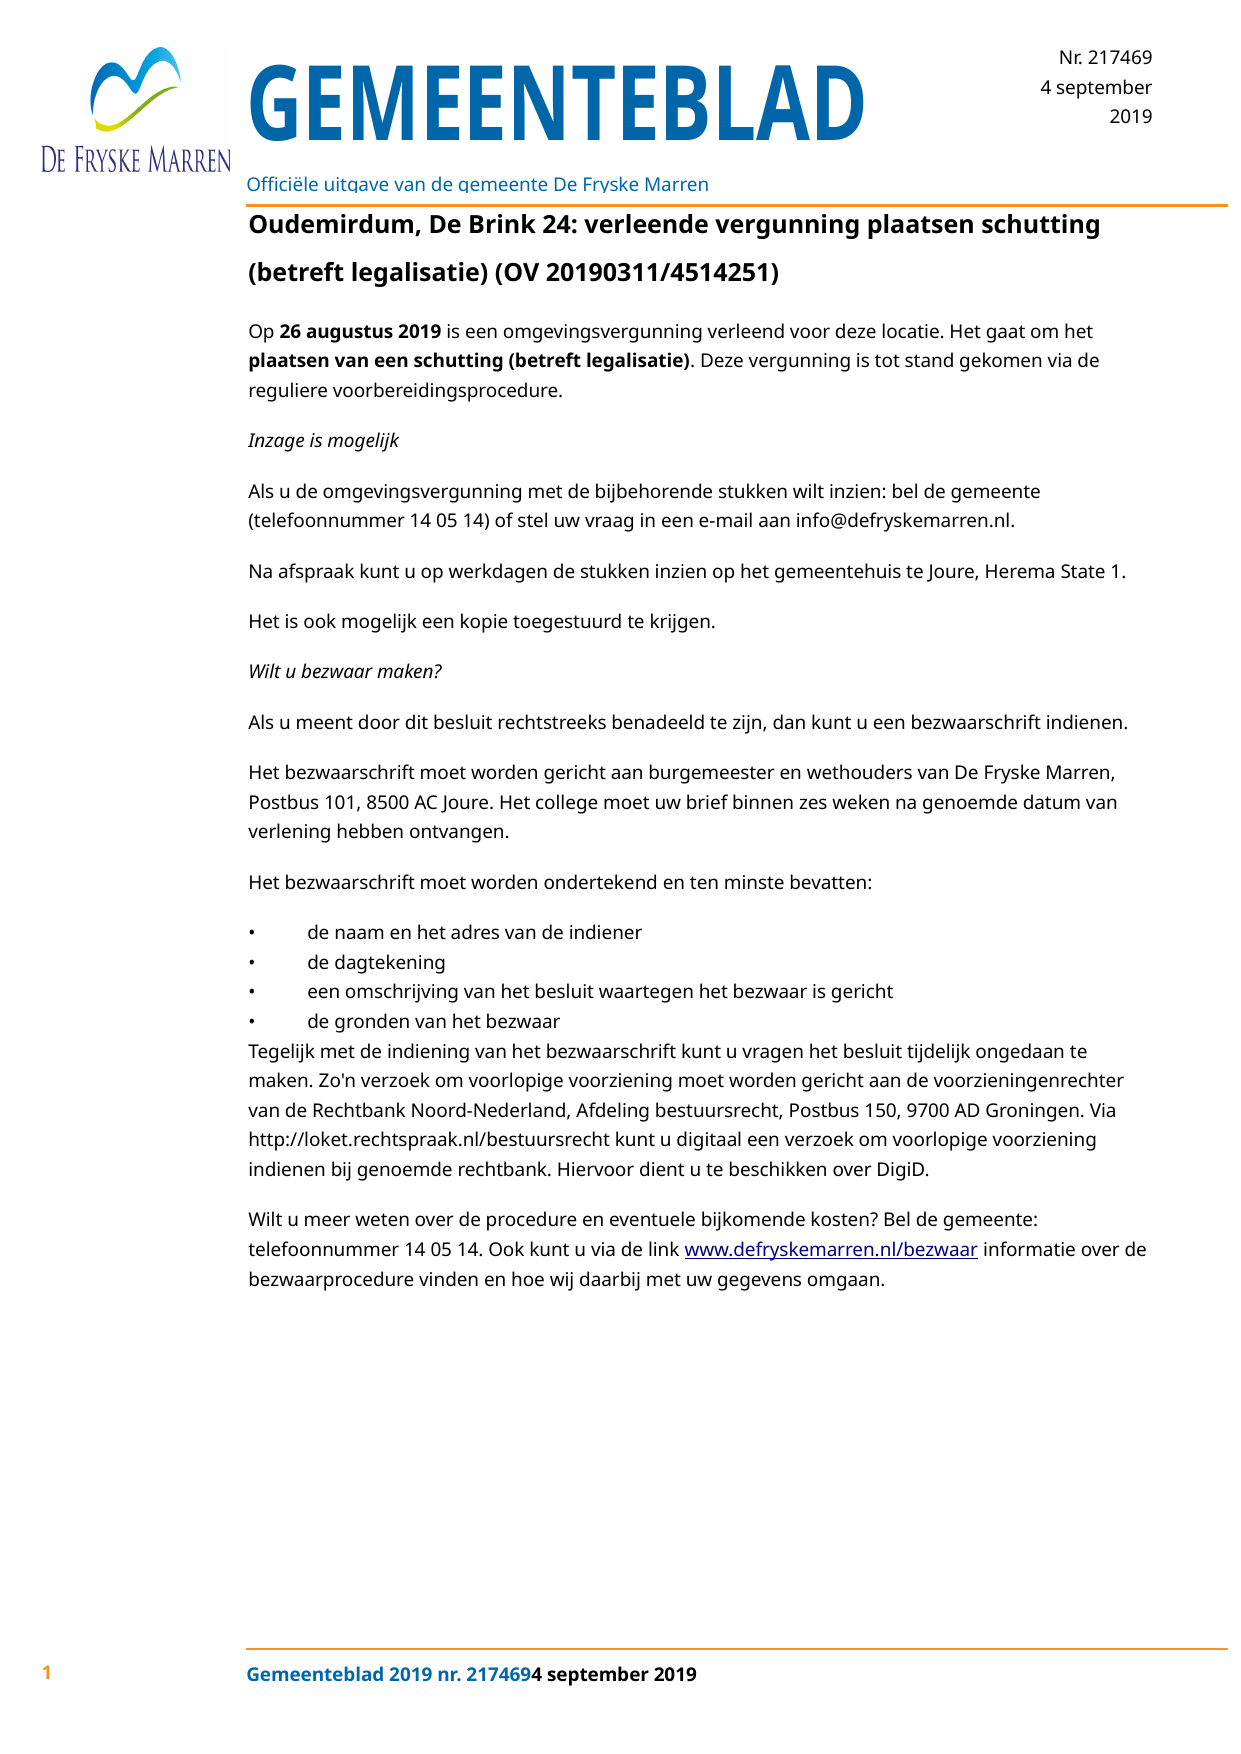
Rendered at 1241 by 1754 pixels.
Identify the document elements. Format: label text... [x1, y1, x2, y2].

text Het is ook mogelijk een kopie toegestuurd te krijgen. [248, 608, 1152, 634]
text Als u meent door dit besluit rechtstreeks benadeeld te zijn, dan kunt u een bezwaarschrift indienen. [248, 709, 1152, 735]
text Het bezwaarschrift moet worden gericht aan burgemeester en wethouders van De Fryske Marren, Postbus 101, 8500 AC Joure. Het college moet uw brief binnen zes weken na genoemde datum van verlening hebben ontvangen. [248, 759, 1152, 844]
picture [41, 47, 231, 172]
text Na afspraak kunt u op werkdagen de stukken inzien op het gemeentehuis te Joure, Herema State 1. [248, 558, 1152, 584]
text Wilt u meer weten over de procedure en eventuele bijkomende kosten? Bel de gemeente: telefoonnummer 14 05 14. Ook kunt u via de link www.defryskemarren.nl/bezwaar informatie over de bezwaarprocedure vinden en hoe wij daarbij met uw gegevens omgaan. [248, 1207, 1152, 1292]
text Het bezwaarschrift moet worden ondertekend en ten minste bevatten: [248, 869, 1152, 895]
list de gronden van het bezwaar [248, 1008, 1152, 1034]
text Op 26 augustus 2019 is een omgevingsvergunning verleend voor deze locatie. Het gaat om het plaatsen van een schutting (betreft legalisatie). Deze vergunning is tot stand gekomen via de reguliere voorbereidingsprocedure. [248, 318, 1152, 403]
text Als u de omgevingsvergunning met de bijbehorende stukken wilt inzien: bel de gemeente (telefoonnummer 14 05 14) of stel uw vraag in een e-mail aan info@defryskemarren.nl. [248, 478, 1152, 533]
list een omschrijving van het besluit waartegen het bezwaar is gericht [248, 979, 1152, 1004]
text Inzage is mogelijk [248, 427, 1152, 453]
text Oudemirdum, De Brink 24: verleende vergunning plaatsen schutting (betreft legalisatie) (OV 20190311/4514251) [248, 207, 1152, 288]
text Tegelijk met de indiening van het bezwaarschrift kunt u vragen het besluit tijdelijk ongedaan te maken. Zo'n verzoek om voorlopige voorziening moet worden gericht aan de voorzieningenrechter van de Rechtbank Noord-Nederland, Afdeling bestuursrecht, Postbus 150, 9700 AD Groningen. Via http://loket.rechtspraak.nl/bestuursrecht kunt u digitaal een verzoek om voorlopige voorziening indienen bij genoemde rechtbank. Hiervoor dient u te beschikken over DigiD. [248, 1038, 1152, 1182]
list de naam en het adres van de indiener [248, 919, 1152, 945]
list de dagtekening [248, 949, 1152, 975]
text Wilt u bezwaar maken? [248, 659, 1152, 684]
